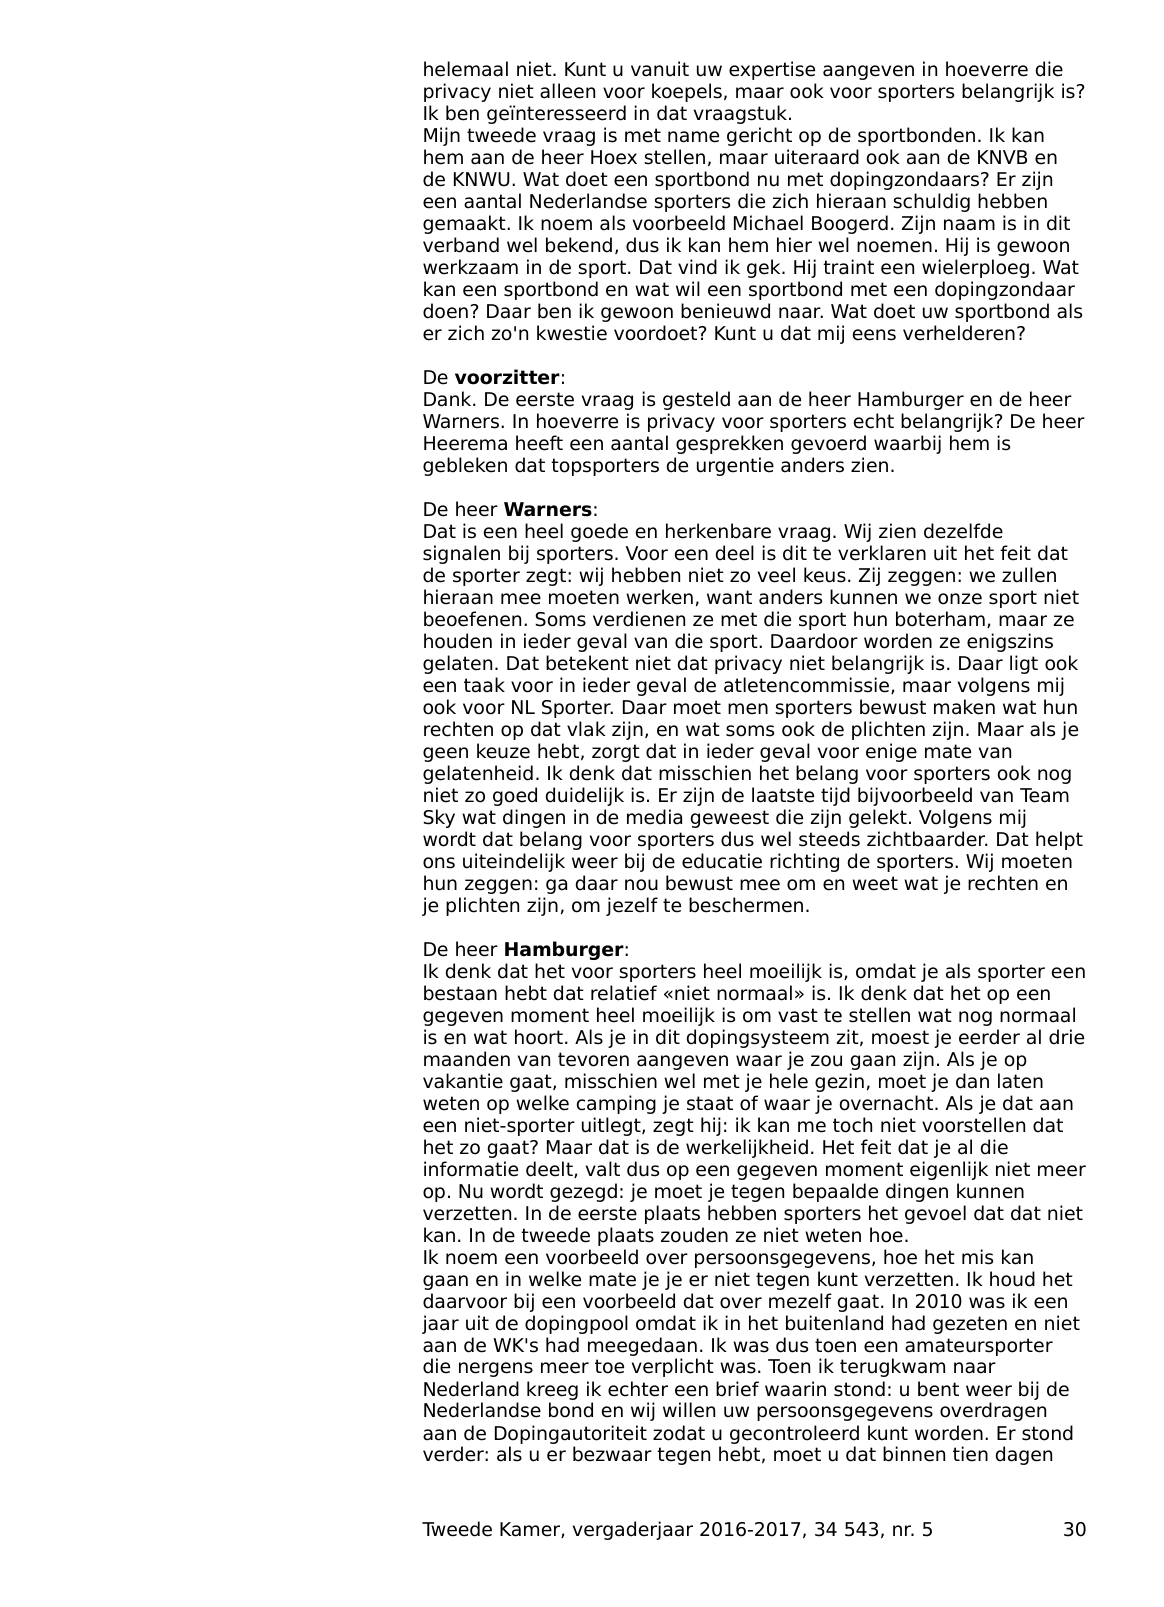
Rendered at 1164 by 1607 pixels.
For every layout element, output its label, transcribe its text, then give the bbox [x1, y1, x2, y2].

text De voorzitter: [422, 367, 1087, 389]
text Mijn tweede vraag is met name gericht op de sportbonden. Ik kan hem aan de heer Hoex stellen, maar uiteraard ook aan de KNVB en de KNWU. Wat doet een sportbond nu met dopingzondaars? Er zijn een aantal Nederlandse sporters die zich hieraan schuldig hebben gemaakt. Ik noem als voorbeeld Michael Boogerd. Zijn naam is in dit verband wel bekend, dus ik kan hem hier wel noemen. Hij is gewoon werkzaam in de sport. Dat vind ik gek. Hij traint een wielerploeg. Wat kan een sportbond en wat wil een sportbond met een dopingzondaar doen? Daar ben ik gewoon benieuwd naar. Wat doet uw sportbond als er zich zo'n kwestie voordoet? Kunt u dat mij eens verhelderen? [422, 125, 1087, 345]
text Ik denk dat het voor sporters heel moeilijk is, omdat je als sporter een bestaan hebt dat relatief «niet normaal» is. Ik denk dat het op een gegeven moment heel moeilijk is om vast te stellen wat nog normaal is en wat hoort. Als je in dit dopingsysteem zit, moest je eerder al drie maanden van tevoren aangeven waar je zou gaan zijn. Als je op vakantie gaat, misschien wel met je hele gezin, moet je dan laten weten op welke camping je staat of waar je overnacht. Als je dat aan een niet-sporter uitlegt, zegt hij: ik kan me toch niet voorstellen dat het zo gaat? Maar dat is de werkelijkheid. Het feit dat je al die informatie deelt, valt dus op een gegeven moment eigenlijk niet meer op. Nu wordt gezegd: je moet je tegen bepaalde dingen kunnen verzetten. In de eerste plaats hebben sporters het gevoel dat dat niet kan. In de tweede plaats zouden ze niet weten hoe. [422, 961, 1087, 1247]
text De heer Warners: [422, 499, 1087, 521]
text De heer Hamburger: [422, 939, 1087, 961]
text Dat is een heel goede en herkenbare vraag. Wij zien dezelfde signalen bij sporters. Voor een deel is dit te verklaren uit het feit dat de sporter zegt: wij hebben niet zo veel keus. Zij zeggen: we zullen hieraan mee moeten werken, want anders kunnen we onze sport niet beoefenen. Soms verdienen ze met die sport hun boterham, maar ze houden in ieder geval van die sport. Daardoor worden ze enigszins gelaten. Dat betekent niet dat privacy niet belangrijk is. Daar ligt ook een taak voor in ieder geval de atletencommissie, maar volgens mij ook voor NL Sporter. Daar moet men sporters bewust maken wat hun rechten op dat vlak zijn, en wat soms ook de plichten zijn. Maar als je geen keuze hebt, zorgt dat in ieder geval voor enige mate van gelatenheid. Ik denk dat misschien het belang voor sporters ook nog niet zo goed duidelijk is. Er zijn de laatste tijd bijvoorbeeld van Team Sky wat dingen in de media geweest die zijn gelekt. Volgens mij wordt dat belang voor sporters dus wel steeds zichtbaarder. Dat helpt ons uiteindelijk weer bij de educatie richting de sporters. Wij moeten hun zeggen: ga daar nou bewust mee om en weet wat je rechten en je plichten zijn, om jezelf te beschermen. [422, 521, 1087, 917]
text helemaal niet. Kunt u vanuit uw expertise aangeven in hoeverre die privacy niet alleen voor koepels, maar ook voor sporters belangrijk is? Ik ben geïnteresseerd in dat vraagstuk. [422, 59, 1087, 125]
text Dank. De eerste vraag is gesteld aan de heer Hamburger en de heer Warners. In hoeverre is privacy voor sporters echt belangrijk? De heer Heerema heeft een aantal gesprekken gevoerd waarbij hem is gebleken dat topsporters de urgentie anders zien. [422, 389, 1087, 477]
text Ik noem een voorbeeld over persoonsgegevens, hoe het mis kan gaan en in welke mate je je er niet tegen kunt verzetten. Ik houd het daarvoor bij een voorbeeld dat over mezelf gaat. In 2010 was ik een jaar uit de dopingpool omdat ik in het buitenland had gezeten en niet aan de WK's had meegedaan. Ik was dus toen een amateursporter die nergens meer toe verplicht was. Toen ik terugkwam naar Nederland kreeg ik echter een brief waarin stond: u bent weer bij de Nederlandse bond en wij willen uw persoonsgegevens overdragen aan de Dopingautoriteit zodat u gecontroleerd kunt worden. Er stond verder: als u er bezwaar tegen hebt, moet u dat binnen tien dagen [422, 1247, 1087, 1466]
